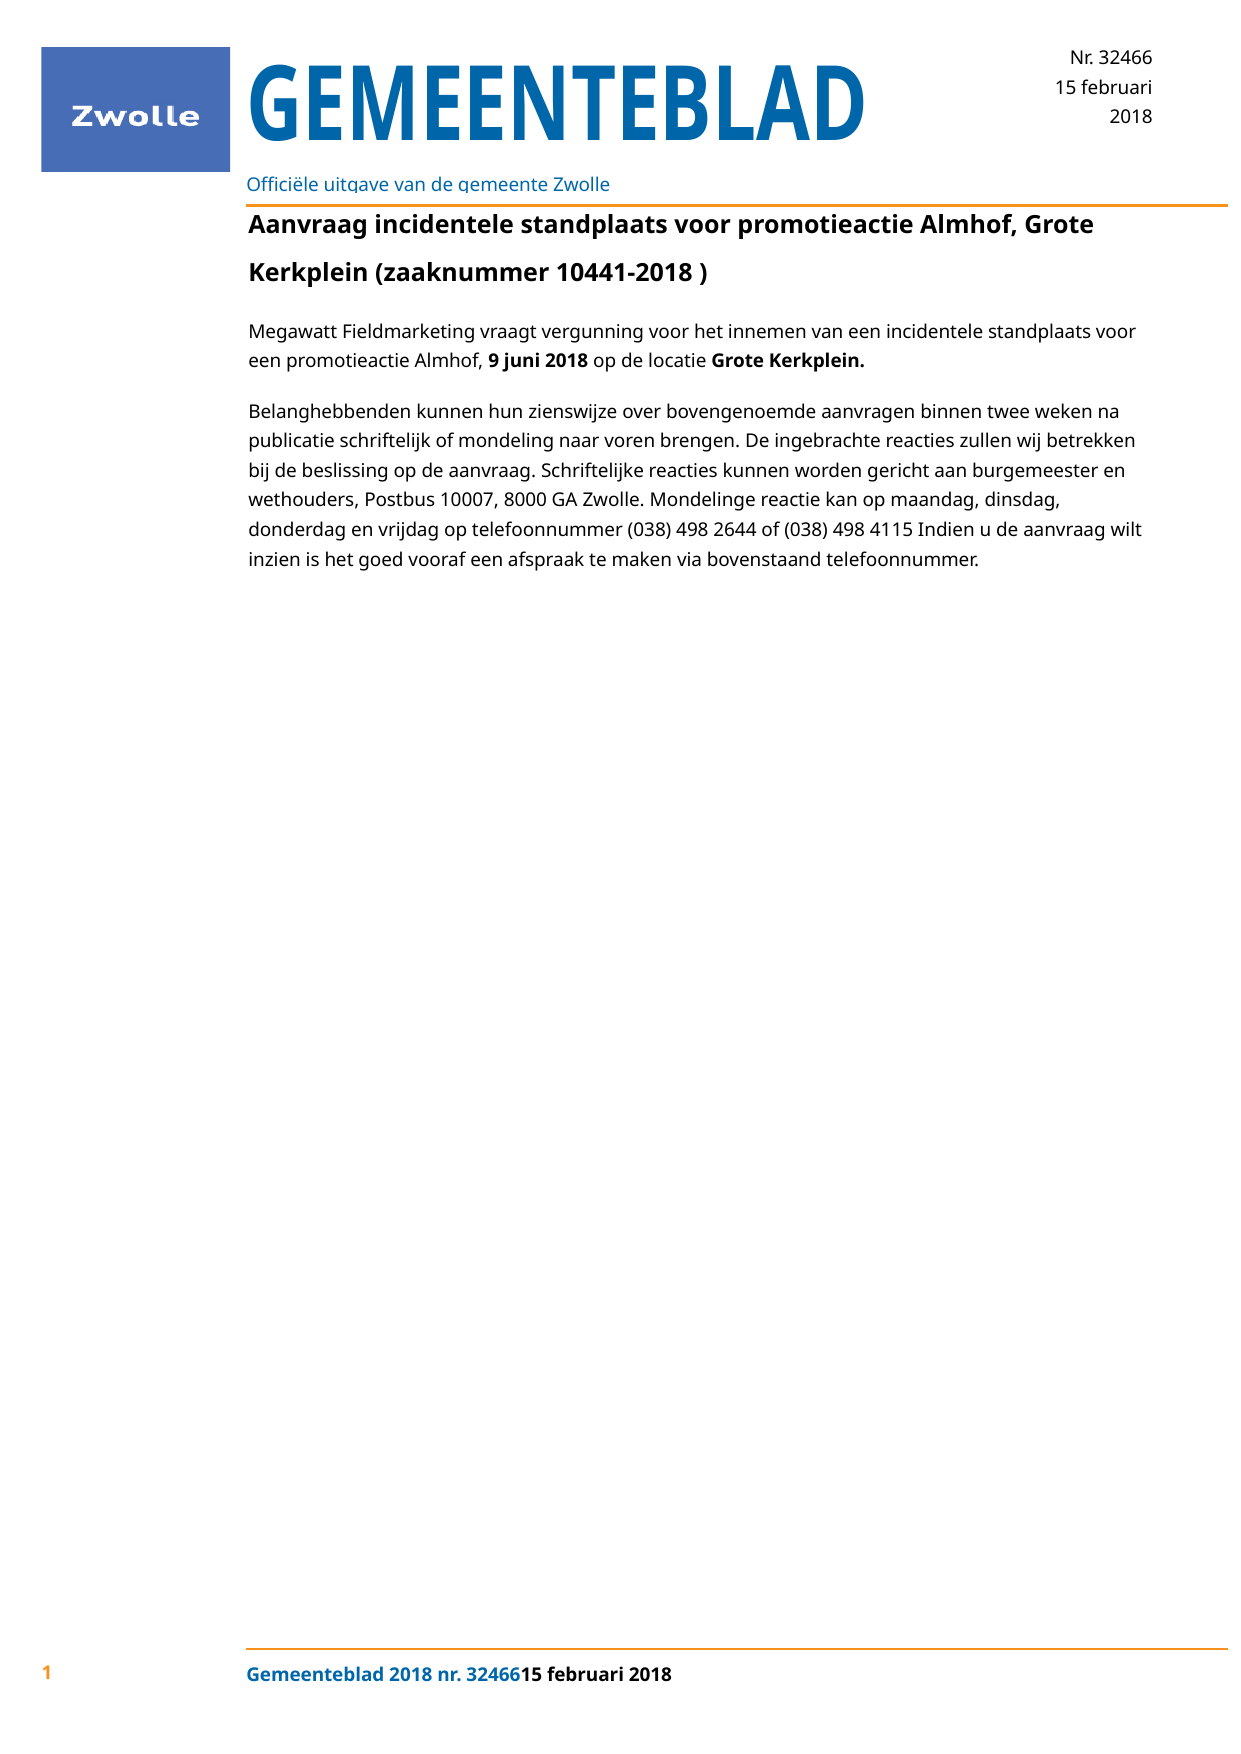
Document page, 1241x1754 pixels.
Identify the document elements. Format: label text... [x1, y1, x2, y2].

text Belanghebbenden kunnen hun zienswijze over bovengenoemde aanvragen binnen twee weken na publicatie schriftelijk of mondeling naar voren brengen. De ingebrachte reacties zullen wij betrekken bij de beslissing op de aanvraag. Schriftelijke reacties kunnen worden gericht aan burgemeester en wethouders, Postbus 10007, 8000 GA Zwolle. Mondelinge reactie kan op maandag, dinsdag, donderdag en vrijdag op telefoonnummer (038) 498 2644 of (038) 498 4115 Indien u de aanvraag wilt inzien is het goed vooraf een afspraak te maken via bovenstaand telefoonnummer. [248, 398, 1152, 572]
text Megawatt Fieldmarketing vraagt vergunning voor het innemen van een incidentele standplaats voor een promotieactie Almhof, 9 juni 2018 op de locatie Grote Kerkplein. [248, 318, 1152, 373]
text Aanvraag incidentele standplaats voor promotieactie Almhof, Grote Kerkplein (zaaknummer 10441-2018 ) [248, 207, 1152, 288]
picture [41, 47, 231, 172]
